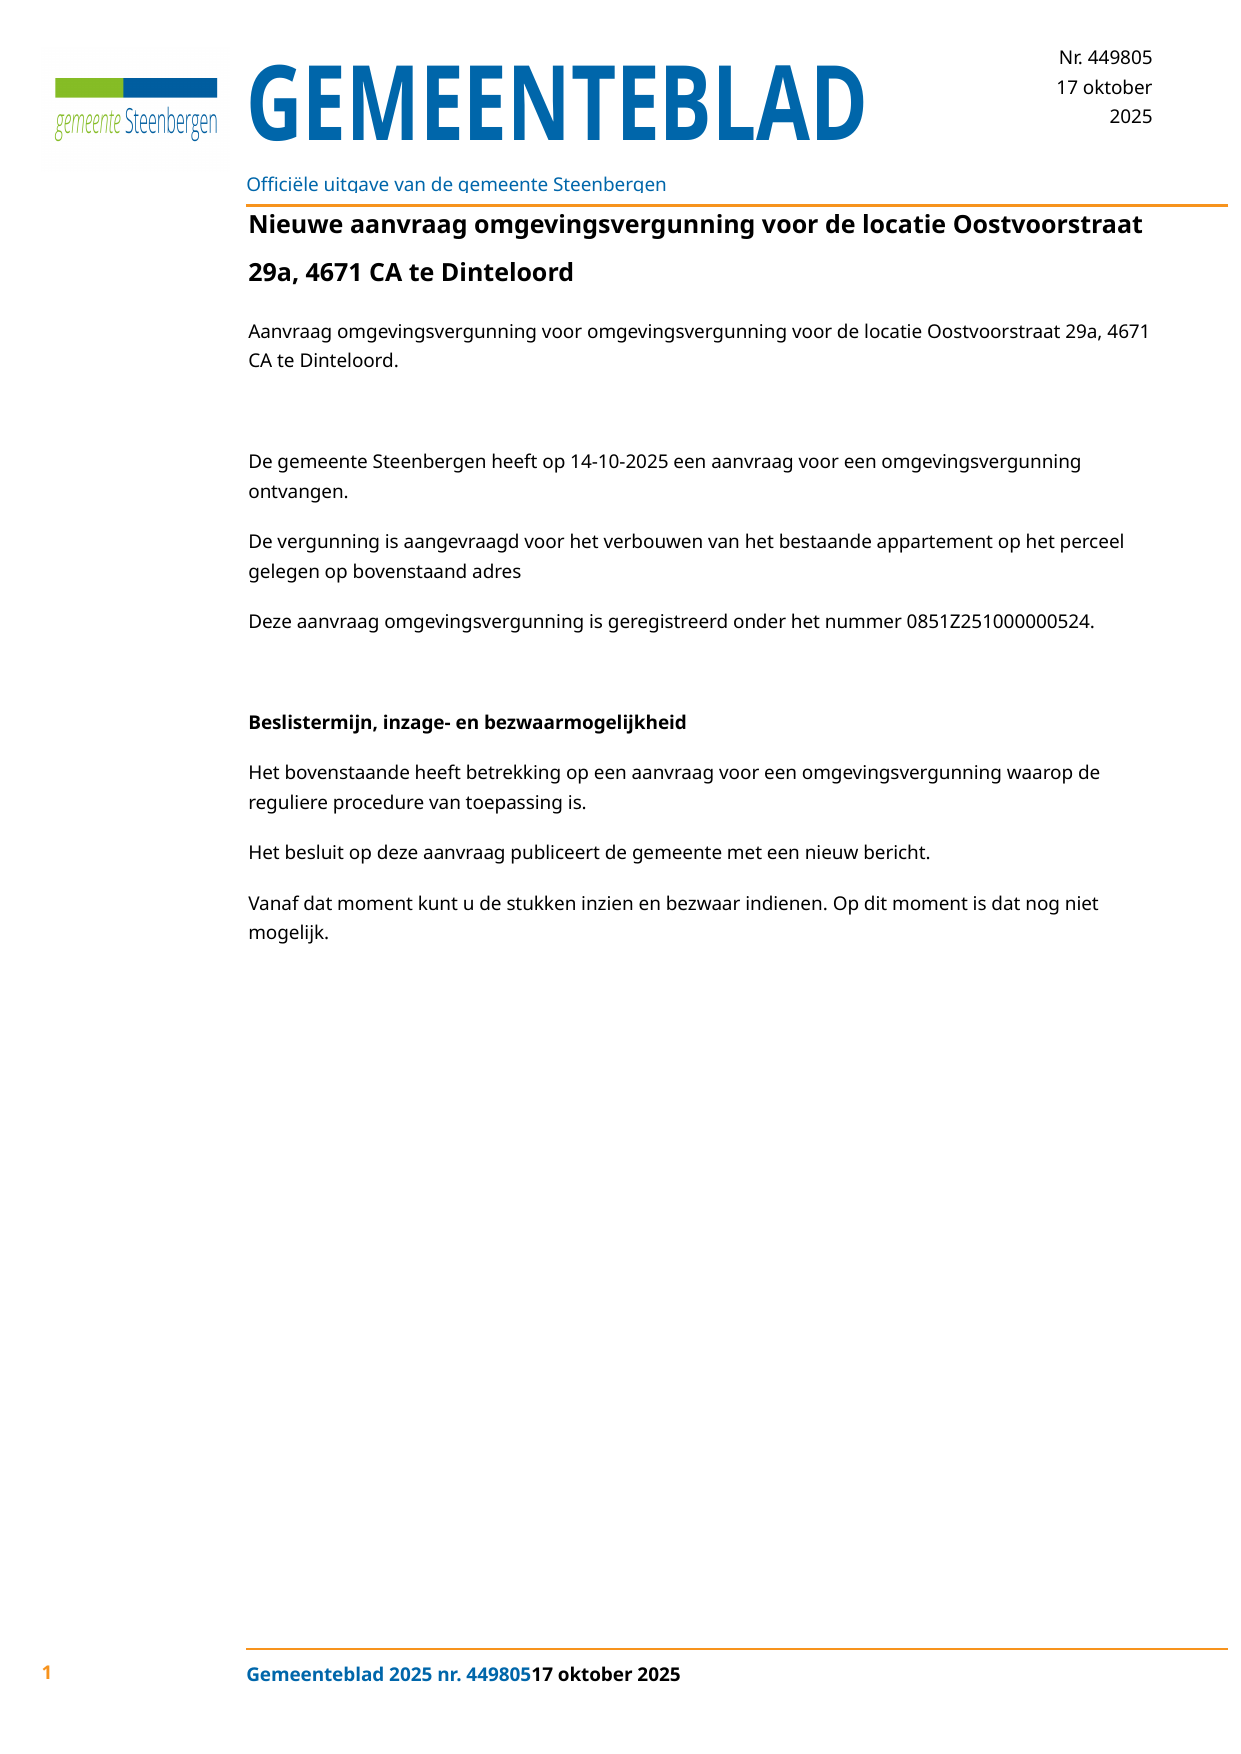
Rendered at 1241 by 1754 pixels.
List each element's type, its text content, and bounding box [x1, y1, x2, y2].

text Het besluit op deze aanvraag publiceert de gemeente met een nieuw bericht. [248, 839, 1152, 865]
text De gemeente Steenbergen heeft op 14-10-2025 een aanvraag voor een omgevingsvergunning ontvangen. [248, 448, 1152, 504]
picture [41, 47, 231, 172]
text De vergunning is aangevraagd voor het verbouwen van het bestaande appartement op het perceel gelegen op bovenstaand adres [248, 528, 1152, 584]
text Het bovenstaande heeft betrekking op een aanvraag voor een omgevingsvergunning waarop de reguliere procedure van toepassing is. [248, 759, 1152, 815]
text Beslistermijn, inzage- en bezwaarmogelijkheid [248, 709, 1152, 735]
text Vanaf dat moment kunt u de stukken inzien en bezwaar indienen. Op dit moment is dat nog niet mogelijk. [248, 890, 1152, 945]
text Nieuwe aanvraag omgevingsvergunning voor de locatie Oostvoorstraat 29a, 4671 CA te Dinteloord [248, 207, 1152, 288]
text Deze aanvraag omgevingsvergunning is geregistreerd onder het nummer 0851Z251000000524. [248, 608, 1152, 634]
text Aanvraag omgevingsvergunning voor omgevingsvergunning voor de locatie Oostvoorstraat 29a, 4671 CA te Dinteloord. [248, 318, 1152, 373]
